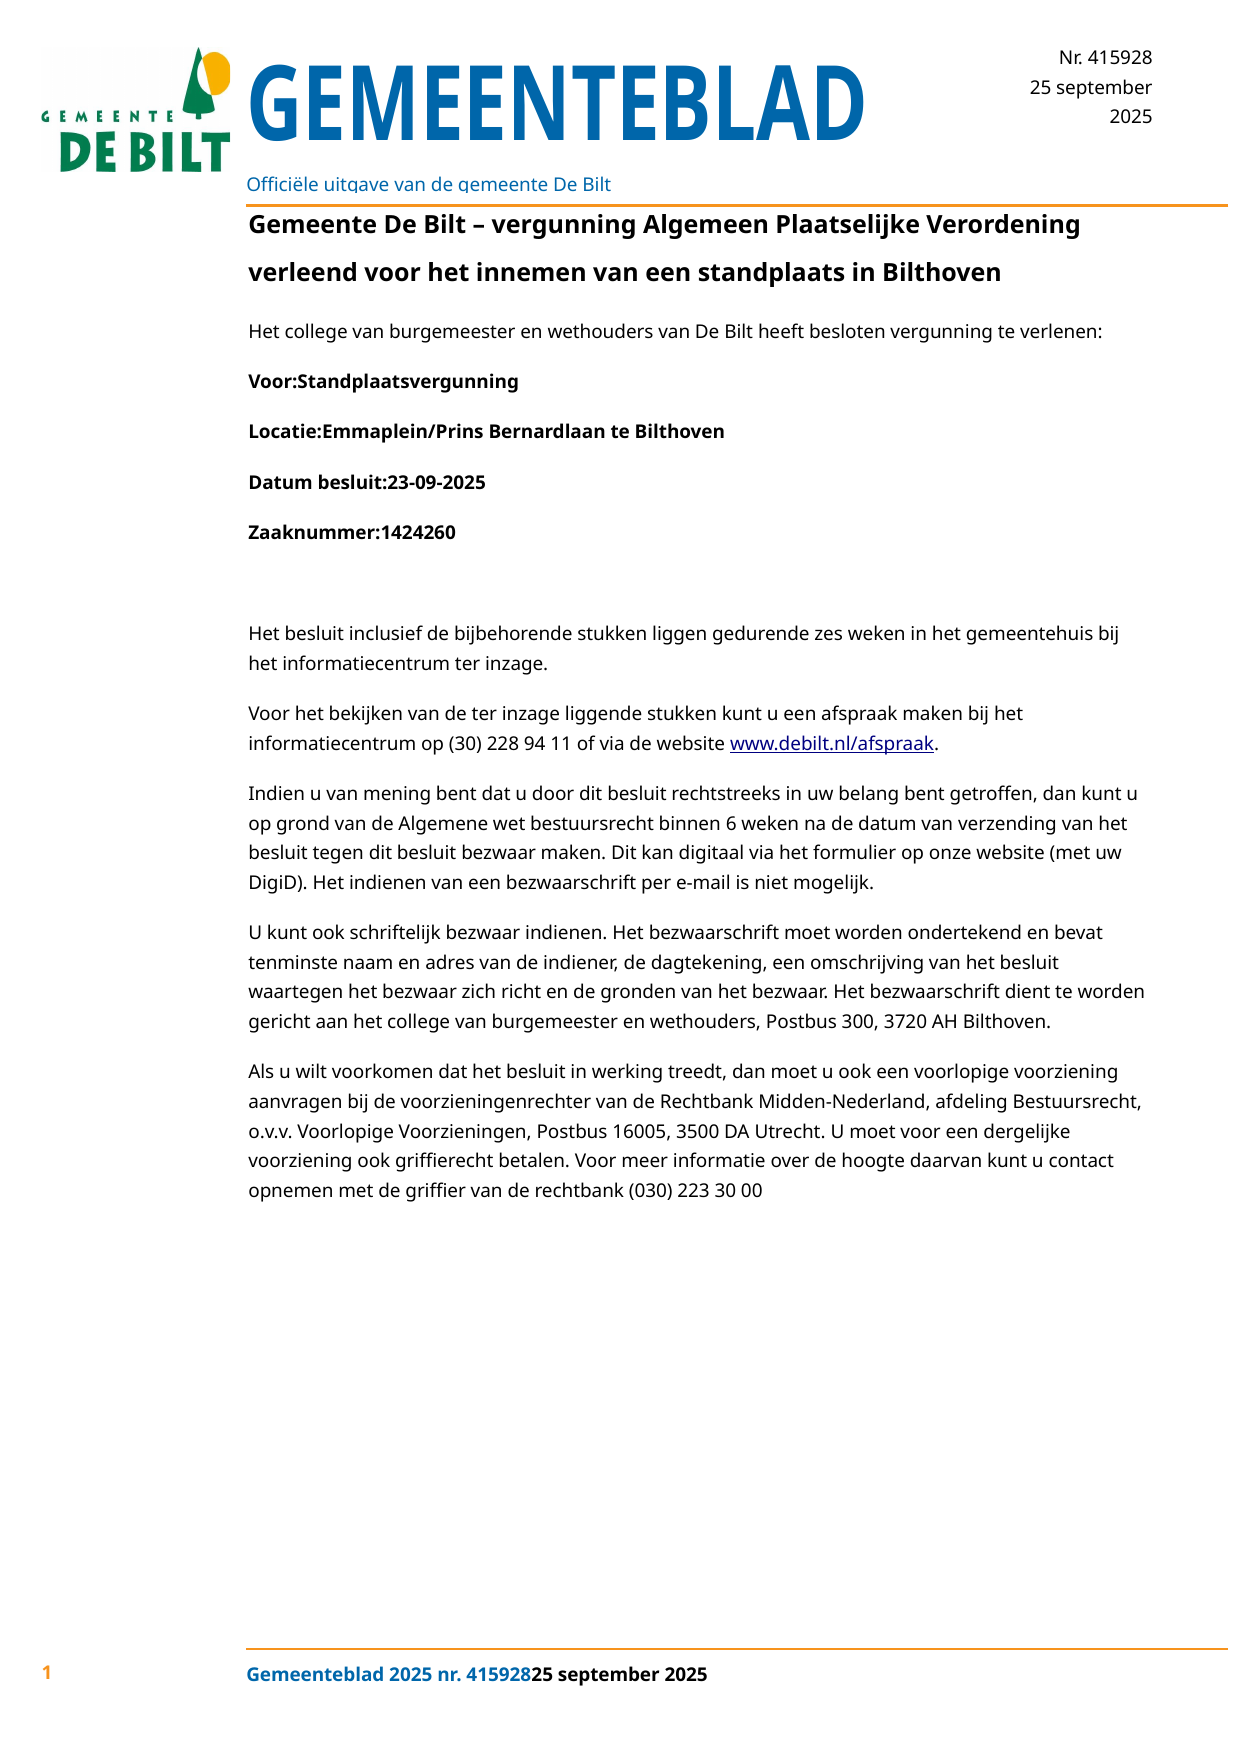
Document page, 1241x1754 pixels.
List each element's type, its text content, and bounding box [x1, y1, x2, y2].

text Locatie:Emmaplein/Prins Bernardlaan te Bilthoven [248, 419, 1152, 444]
text Het besluit inclusief de bijbehorende stukken liggen gedurende zes weken in het gemeentehuis bij het informatiecentrum ter inzage. [248, 620, 1152, 676]
text Zaaknummer:1424260 [248, 519, 1152, 545]
text Voor het bekijken van de ter inzage liggende stukken kunt u een afspraak maken bij het informatiecentrum op (30) 228 94 11 of via de website www.debilt.nl/afspraak. [248, 700, 1152, 756]
text Voor:Standplaatsvergunning [248, 368, 1152, 394]
text U kunt ook schriftelijk bezwaar indienen. Het bezwaarschrift moet worden ondertekend en bevat tenminste naam en adres van de indiener, de dagtekening, een omschrijving van het besluit waartegen het bezwaar zich richt en de gronden van het bezwaar. Het bezwaarschrift dient te worden gericht aan het college van burgemeester en wethouders, Postbus 300, 3720 AH Bilthoven. [248, 919, 1152, 1034]
picture [41, 47, 231, 172]
text Indien u van mening bent dat u door dit besluit rechtstreeks in uw belang bent getroffen, dan kunt u op grond van de Algemene wet bestuursrecht binnen 6 weken na de datum van verzending van het besluit tegen dit besluit bezwaar maken. Dit kan digitaal via het formulier op onze website (met uw DigiD). Het indienen van een bezwaarschrift per e-mail is niet mogelijk. [248, 780, 1152, 895]
text Als u wilt voorkomen dat het besluit in werking treedt, dan moet u ook een voorlopige voorziening aanvragen bij de voorzieningenrechter van de Rechtbank Midden-Nederland, afdeling Bestuursrecht, o.v.v. Voorlopige Voorzieningen, Postbus 16005, 3500 DA Utrecht. U moet voor een dergelijke voorziening ook griffierecht betalen. Voor meer informatie over de hoogte daarvan kunt u contact opnemen met de griffier van de rechtbank (030) 223 30 00 [248, 1059, 1152, 1203]
text Het college van burgemeester en wethouders van De Bilt heeft besloten vergunning te verlenen: [248, 318, 1152, 344]
text Datum besluit:23-09-2025 [248, 469, 1152, 495]
text Gemeente De Bilt – vergunning Algemeen Plaatselijke Verordening verleend voor het innemen van een standplaats in Bilthoven [248, 207, 1152, 288]
